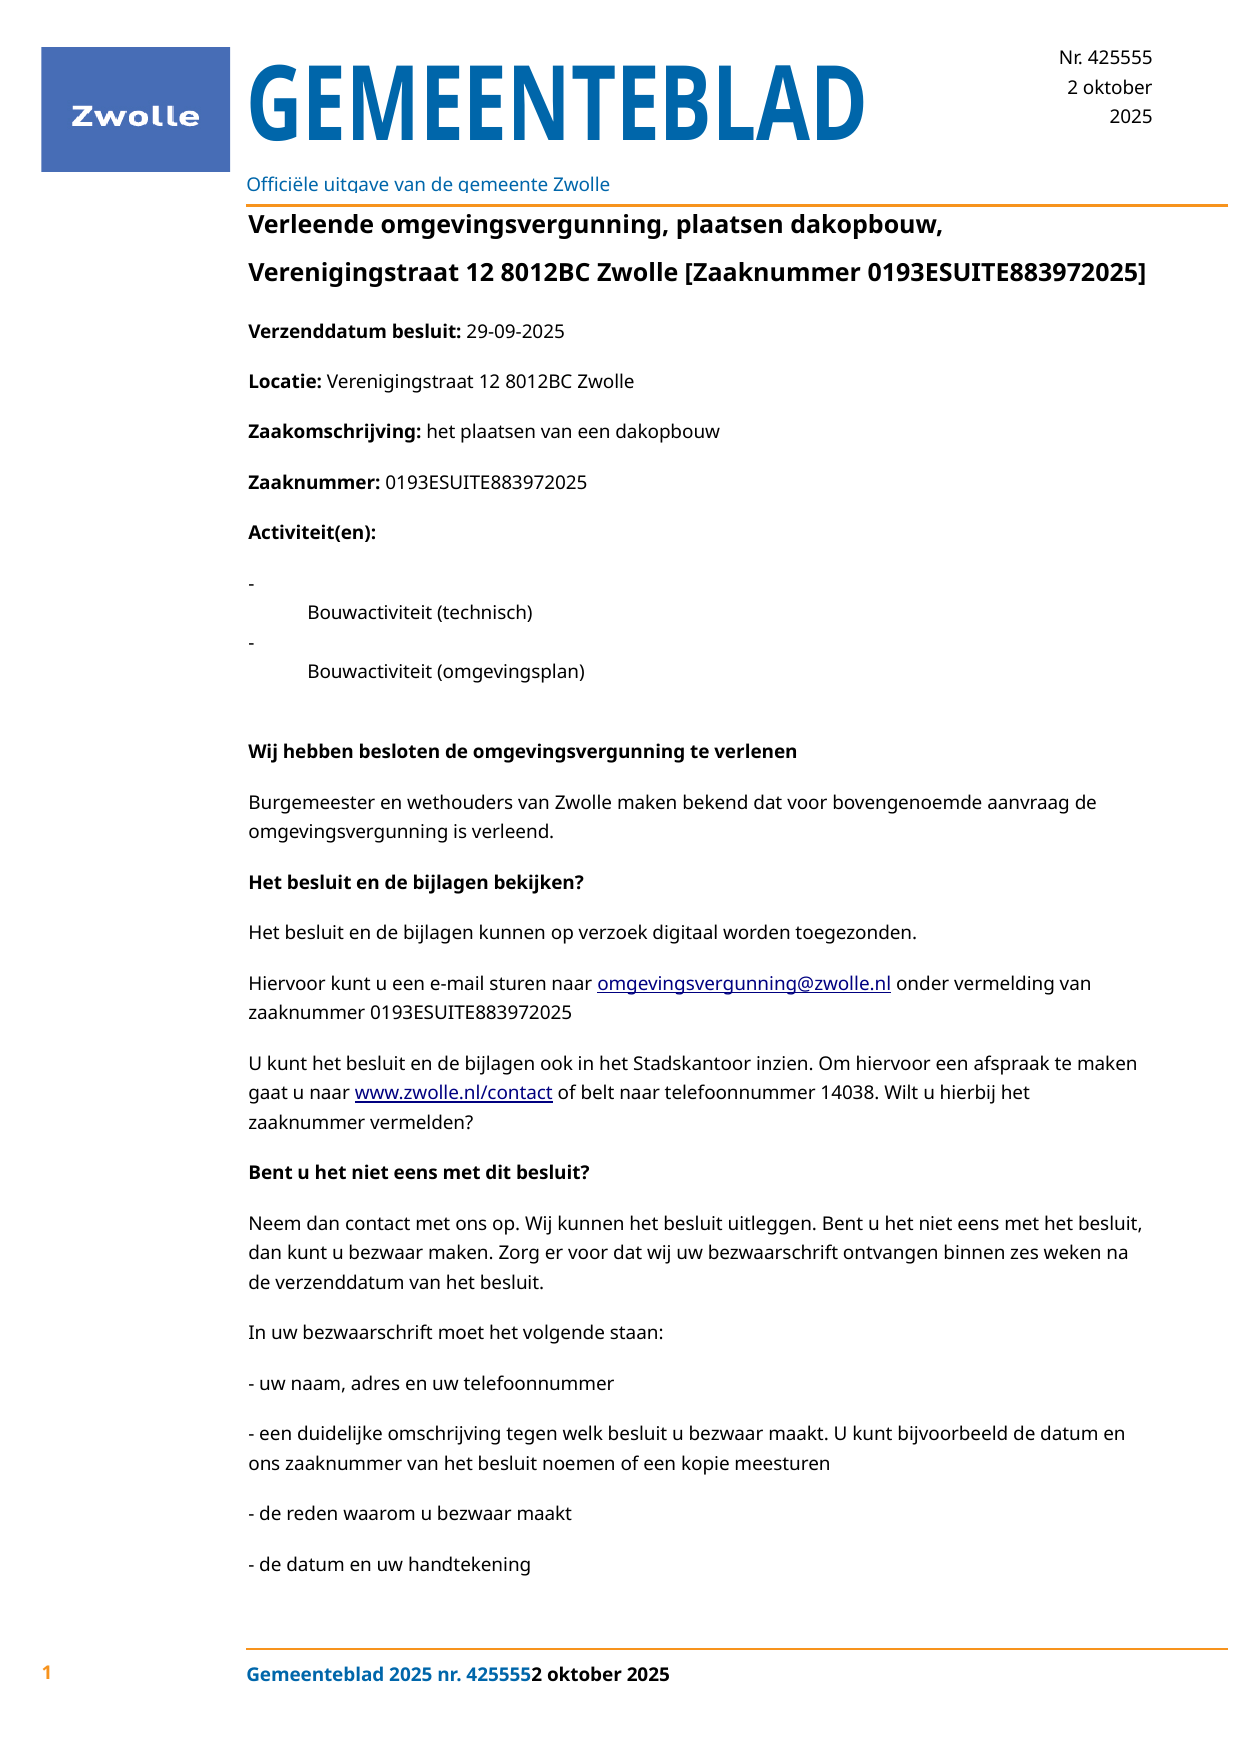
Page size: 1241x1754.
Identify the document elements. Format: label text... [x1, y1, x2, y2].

text - de reden waarom u bezwaar maakt [248, 1500, 1152, 1526]
text - uw naam, adres en uw telefoonnummer [248, 1370, 1152, 1396]
text Het besluit en de bijlagen kunnen op verzoek digitaal worden toegezonden. [248, 919, 1152, 945]
text Bent u het niet eens met dit besluit? [248, 1159, 1152, 1185]
text - de datum en uw handtekening [248, 1551, 1152, 1577]
text Zaakomschrijving: het plaatsen van een dakopbouw [248, 419, 1152, 444]
text - een duidelijke omschrijving tegen welk besluit u bezwaar maakt. U kunt bijvoorbeeld de datum en ons zaaknummer van het besluit noemen of een kopie meesturen [248, 1420, 1152, 1476]
text Burgemeester en wethouders van Zwolle maken bekend dat voor bovengenoemde aanvraag de omgevingsvergunning is verleend. [248, 789, 1152, 844]
text U kunt het besluit en de bijlagen ook in het Stadskantoor inzien. Om hiervoor een afspraak te maken gaat u naar www.zwolle.nl/contact of belt naar telefoonnummer 14038. Wilt u hierbij het zaaknummer vermelden? [248, 1050, 1152, 1135]
picture [41, 47, 231, 172]
text Verleende omgevingsvergunning, plaatsen dakopbouw, Verenigingstraat 12 8012BC Zwolle [Zaaknummer 0193ESUITE883972025] [248, 207, 1152, 288]
text Locatie: Verenigingstraat 12 8012BC Zwolle [248, 368, 1152, 394]
text In uw bezwaarschrift moet het volgende staan: [248, 1319, 1152, 1345]
text Het besluit en de bijlagen bekijken? [248, 869, 1152, 895]
text Hiervoor kunt u een e-mail sturen naar omgevingsvergunning@zwolle.nl onder vermelding van zaaknummer 0193ESUITE883972025 [248, 970, 1152, 1025]
text Wij hebben besloten de omgevingsvergunning te verlenen [248, 739, 1152, 764]
text Neem dan contact met ons op. Wij kunnen het besluit uitleggen. Bent u het niet eens met het besluit, dan kunt u bezwaar maken. Zorg er voor dat wij uw bezwaarschrift ontvangen binnen zes weken na de verzenddatum van het besluit. [248, 1210, 1152, 1295]
text Verzenddatum besluit: 29-09-2025 [248, 318, 1152, 344]
list Bouwactiviteit (omgevingsplan) [248, 659, 1152, 684]
list Bouwactiviteit (technisch) [248, 599, 1152, 625]
text Activiteit(en): [248, 519, 1152, 545]
text Zaaknummer: 0193ESUITE883972025 [248, 469, 1152, 495]
